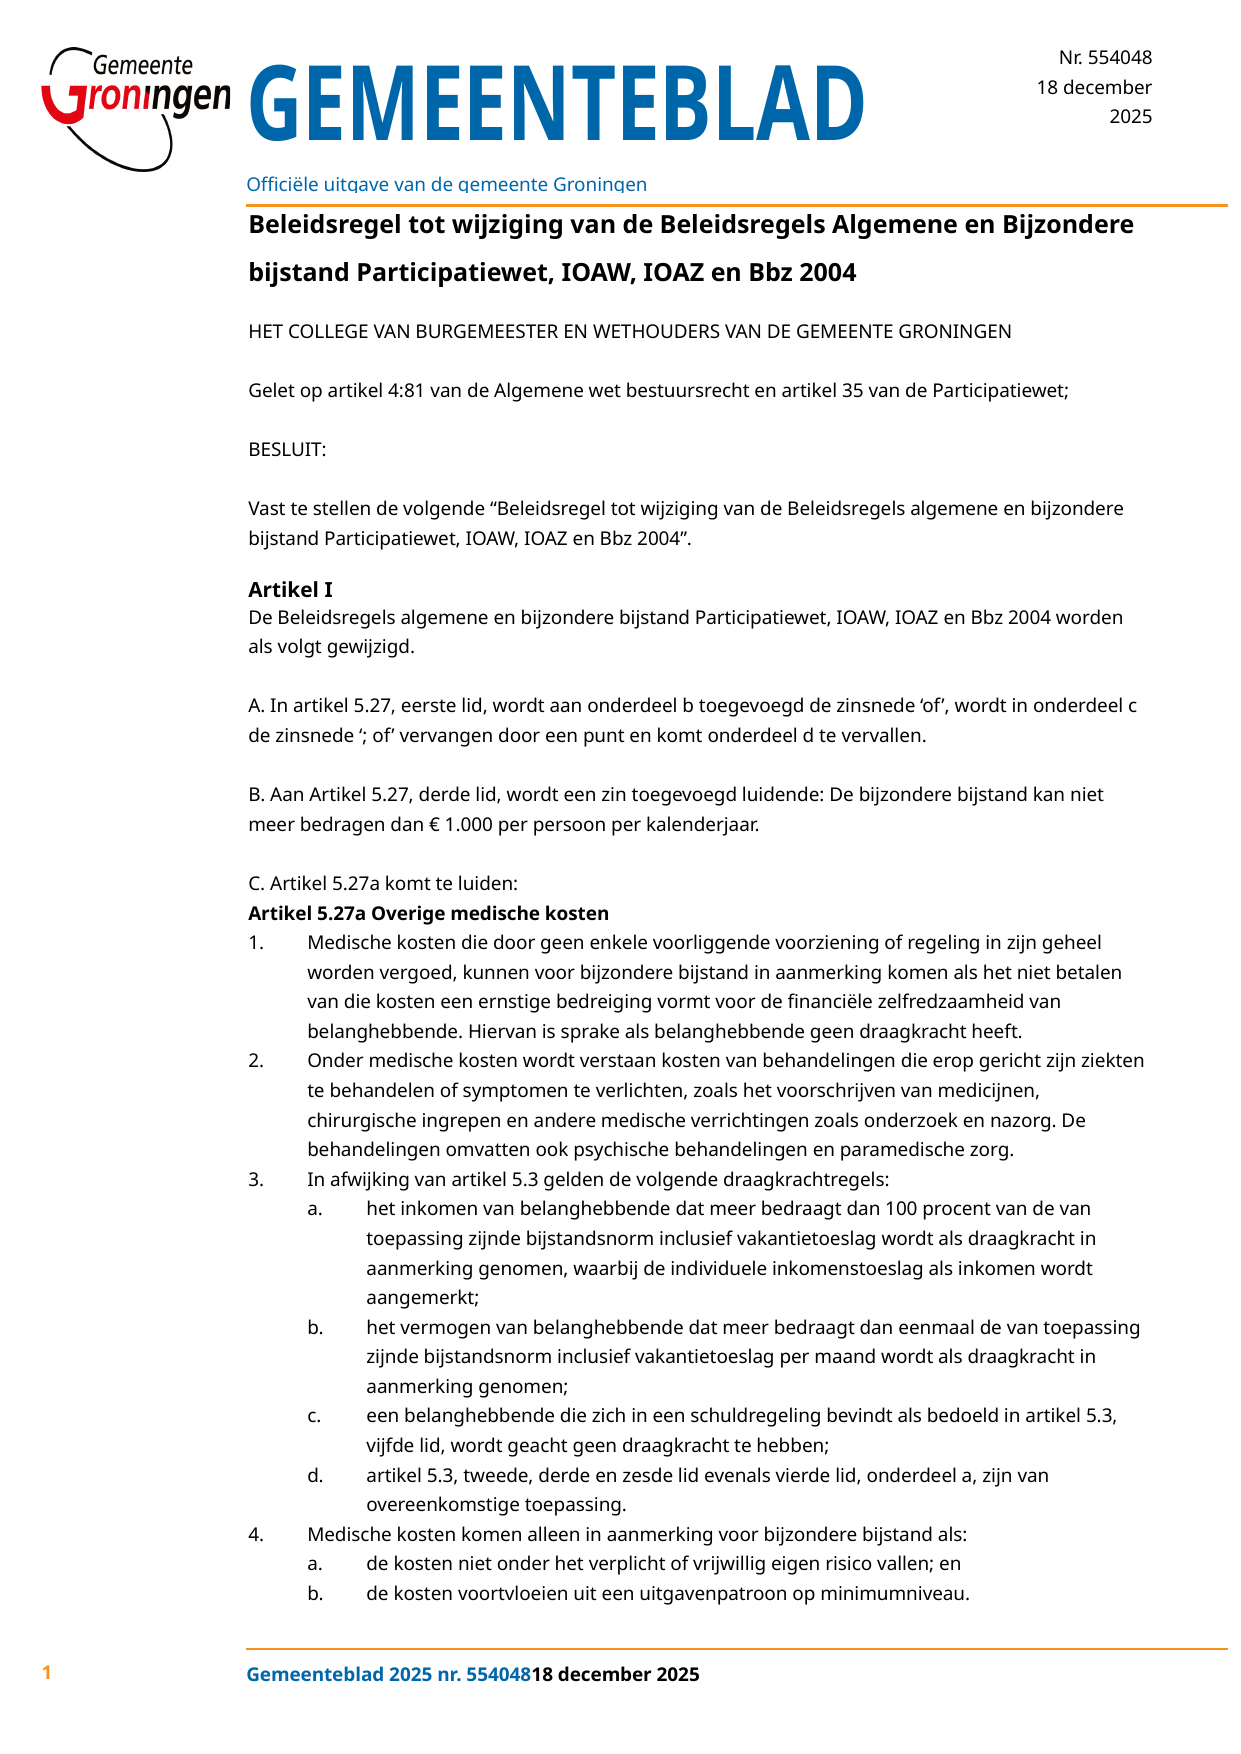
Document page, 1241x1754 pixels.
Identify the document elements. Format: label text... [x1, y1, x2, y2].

list Onder medische kosten wordt verstaan kosten van behandelingen die erop gericht zijn ziekten te behandelen of symptomen te verlichten, zoals het voorschrijven van medicijnen, chirurgische ingrepen en andere medische verrichtingen zoals onderzoek en nazorg. De behandelingen omvatten ook psychische behandelingen en paramedische zorg. [248, 1048, 1152, 1162]
list een belanghebbende die zich in een schuldregeling bevindt als bedoeld in artikel 5.3, vijfde lid, wordt geacht geen draagkracht te hebben; [307, 1403, 1152, 1458]
text Artikel I [248, 575, 1152, 604]
text HET COLLEGE VAN BURGEMEESTER EN WETHOUDERS VAN DE GEMEENTE GRONINGEN [248, 318, 1152, 344]
text Beleidsregel tot wijziging van de Beleidsregels Algemene en Bijzondere bijstand Participatiewet, IOAW, IOAZ en Bbz 2004 [248, 207, 1152, 288]
list Medische kosten die door geen enkele voorliggende voorziening of regeling in zijn geheel worden vergoed, kunnen voor bijzondere bijstand in aanmerking komen als het niet betalen van die kosten een ernstige bedreiging vormt voor de financiële zelfredzaamheid van belanghebbende. Hiervan is sprake als belanghebbende geen draagkracht heeft. [248, 929, 1152, 1044]
list Medische kosten komen alleen in aanmerking voor bijzondere bijstand als: [248, 1521, 1152, 1547]
list het vermogen van belanghebbende dat meer bedraagt dan eenmaal de van toepassing zijnde bijstandsnorm inclusief vakantietoeslag per maand wordt als draagkracht in aanmerking genomen; [307, 1314, 1152, 1399]
picture [41, 47, 231, 172]
list de kosten voortvloeien uit een uitgavenpatroon op minimumniveau. [307, 1580, 1152, 1606]
text Gelet op artikel 4:81 van de Algemene wet bestuursrecht en artikel 35 van de Participatiewet; [248, 377, 1152, 403]
list de kosten niet onder het verplicht of vrijwillig eigen risico vallen; en [307, 1551, 1152, 1576]
text A. In artikel 5.27, eerste lid, wordt aan onderdeel b toegevoegd de zinsnede ‘of’, wordt in onderdeel c de zinsnede ‘; of’ vervangen door een punt en komt onderdeel d te vervallen. [248, 693, 1152, 748]
list In afwijking van artikel 5.3 gelden de volgende draagkrachtregels: [248, 1166, 1152, 1192]
text De Beleidsregels algemene en bijzondere bijstand Participatiewet, IOAW, IOAZ en Bbz 2004 worden als volgt gewijzigd. [248, 604, 1152, 659]
text BESLUIT: [248, 436, 1152, 462]
list artikel 5.3, tweede, derde en zesde lid evenals vierde lid, onderdeel a, zijn van overeenkomstige toepassing. [307, 1462, 1152, 1517]
list het inkomen van belanghebbende dat meer bedraagt dan 100 procent van de van toepassing zijnde bijstandsnorm inclusief vakantietoeslag wordt als draagkracht in aanmerking genomen, waarbij de individuele inkomenstoeslag als inkomen wordt aangemerkt; [307, 1196, 1152, 1310]
text C. Artikel 5.27a komt te luiden: [248, 870, 1152, 896]
text Artikel 5.27a Overige medische kosten [248, 900, 1152, 925]
text B. Aan Artikel 5.27, derde lid, wordt een zin toegevoegd luidende: De bijzondere bijstand kan niet meer bedragen dan € 1.000 per persoon per kalenderjaar. [248, 781, 1152, 837]
text Vast te stellen de volgende “Beleidsregel tot wijziging van de Beleidsregels algemene en bijzondere bijstand Participatiewet, IOAW, IOAZ en Bbz 2004”. [248, 495, 1152, 551]
